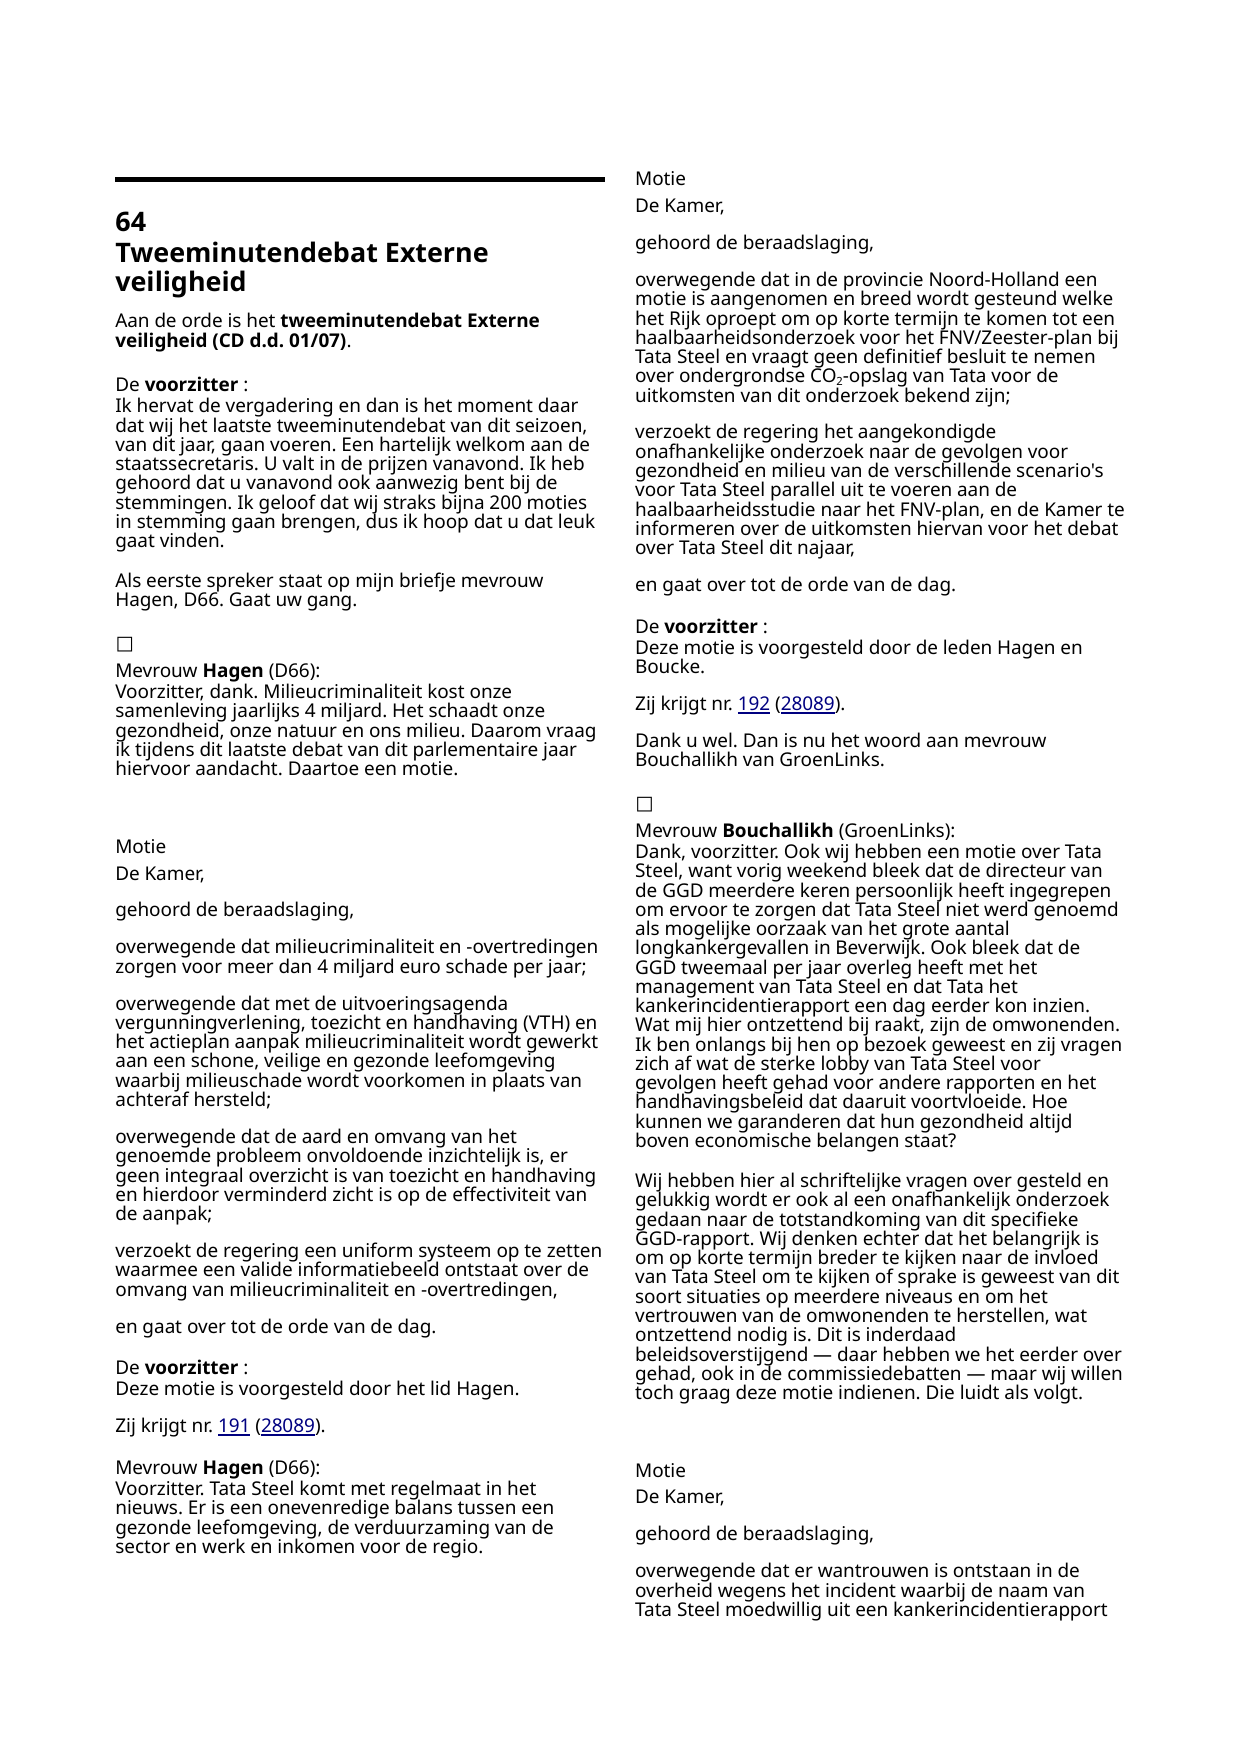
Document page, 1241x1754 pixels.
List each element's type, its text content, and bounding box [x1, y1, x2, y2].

text De Kamer, [635, 197, 1125, 216]
text Zij krijgt nr. 192 (28089). [635, 695, 1125, 714]
text overwegende dat er wantrouwen is ontstaan in de overheid wegens het incident waarbij de naam van Tata Steel moedwillig uit een kankerincidentierapport [635, 1562, 1125, 1620]
text Motie [635, 165, 1125, 191]
text Voorzitter, dank. Milieucriminaliteit kost onze samenleving jaarlijks 4 miljard. Het schaadt onze gezondheid, onze natuur en ons milieu. Daarom vraag ik tijdens dit laatste debat van dit parlementaire jaar hiervoor aandacht. Daartoe een motie. [115, 683, 605, 779]
text De voorzitter : [635, 613, 1125, 639]
text Deze motie is voorgesteld door het lid Hagen. [115, 1380, 605, 1399]
text De Kamer, [115, 864, 605, 884]
text Motie [115, 833, 605, 858]
text Motie [635, 1457, 1125, 1482]
text Mevrouw Hagen (D66): [115, 657, 605, 683]
text gehoord de beraadslaging, [635, 1525, 1125, 1545]
text en gaat over tot de orde van de dag. [115, 1318, 605, 1337]
text Mevrouw Hagen (D66): [115, 1454, 605, 1480]
text verzoekt de regering het aangekondigde onafhankelijke onderzoek naar de gevolgen voor gezondheid en milieu van de verschillende scenario's voor Tata Steel parallel uit te voeren aan de haalbaarheidsstudie naar het FNV-plan, en de Kamer te informeren over de uitkomsten hiervan voor het debat over Tata Steel dit najaar, [635, 423, 1125, 558]
text 64 [115, 203, 605, 239]
text Mevrouw Bouchallikh (GroenLinks): [635, 817, 1125, 843]
text Dank, voorzitter. Ook wij hebben een motie over Tata Steel, want vorig weekend bleek dat de directeur van de GGD meerdere keren persoonlijk heeft ingegrepen om ervoor te zorgen dat Tata Steel niet werd genoemd als mogelijke oorzaak van het grote aantal longkankergevallen in Beverwijk. Ook bleek dat de GGD tweemaal per jaar overleg heeft met het management van Tata Steel en dat Tata het kankerincidentierapport een dag eerder kon inzien. Wat mij hier ontzettend bij raakt, zijn de omwonenden. Ik ben onlangs bij hen op bezoek geweest en zij vragen zich af wat de sterke lobby van Tata Steel voor gevolgen heeft gehad voor andere rapporten en het handhavingsbeleid dat daaruit voortvloeide. Hoe kunnen we garanderen dat hun gezondheid altijd boven economische belangen staat? [635, 843, 1125, 1151]
text Zij krijgt nr. 191 (28089). [115, 1417, 605, 1437]
text ⬜ [635, 792, 1125, 817]
text Aan de orde is het tweeminutendebat Externe veiligheid (CD d.d. 01/07). [115, 312, 605, 351]
text en gaat over tot de orde van de dag. [635, 576, 1125, 595]
text Voorzitter. Tata Steel komt met regelmaat in het nieuws. Er is een onevenredige balans tussen een gezonde leefomgeving, de verduurzaming van de sector en werk en inkomen voor de regio. [115, 1480, 605, 1557]
text ⬜ [115, 632, 605, 657]
text De voorzitter : [115, 372, 605, 397]
text overwegende dat met de uitvoeringsagenda vergunningverlening, toezicht en handhaving (VTH) en het actieplan aanpak milieucriminaliteit wordt gewerkt aan een schone, veilige en gezonde leefomgeving waarbij milieuschade wordt voorkomen in plaats van achteraf hersteld; [115, 995, 605, 1110]
text Als eerste spreker staat op mijn briefje mevrouw Hagen, D66. Gaat uw gang. [115, 572, 605, 611]
text gehoord de beraadslaging, [635, 234, 1125, 253]
text Deze motie is voorgesteld door de leden Hagen en Boucke. [635, 639, 1125, 677]
text Tweeminutendebat Externe veiligheid [115, 239, 605, 312]
text overwegende dat in de provincie Noord-Holland een motie is aangenomen en breed wordt gesteund welke het Rijk oproept om op korte termijn te komen tot een haalbaarheidsonderzoek voor het FNV/Zeester-plan bij Tata Steel en vraagt geen definitief besluit te nemen over ondergrondse CO2-opslag van Tata voor de uitkomsten van dit onderzoek bekend zijn; [635, 271, 1125, 406]
text Dank u wel. Dan is nu het woord aan mevrouw Bouchallikh van GroenLinks. [635, 732, 1125, 771]
text Wij hebben hier al schriftelijke vragen over gesteld en gelukkig wordt er ook al een onafhankelijk onderzoek gedaan naar de totstandkoming van dit specifieke GGD-rapport. Wij denken echter dat het belangrijk is om op korte termijn breder te kijken naar de invloed van Tata Steel om te kijken of sprake is geweest van dit soort situaties op meerdere niveaus en om het vertrouwen van de omwonenden te herstellen, wat ontzettend nodig is. Dit is inderdaad beleidsoverstijgend — daar hebben we het eerder over gehad, ook in de commissiedebatten — maar wij willen toch graag deze motie indienen. Die luidt als volgt. [635, 1172, 1125, 1403]
text overwegende dat milieucriminaliteit en -overtredingen zorgen voor meer dan 4 miljard euro schade per jaar; [115, 938, 605, 977]
text De voorzitter : [115, 1354, 605, 1380]
text verzoekt de regering een uniform systeem op te zetten waarmee een valide informatiebeeld ontstaat over de omvang van milieucriminaliteit en -overtredingen, [115, 1242, 605, 1300]
text overwegende dat de aard en omvang van het genoemde probleem onvoldoende inzichtelijk is, er geen integraal overzicht is van toezicht en handhaving en hierdoor verminderd zicht is op de effectiviteit van de aanpak; [115, 1128, 605, 1224]
text De Kamer, [635, 1488, 1125, 1508]
text Ik hervat de vergadering en dan is het moment daar dat wij het laatste tweeminutendebat van dit seizoen, van dit jaar, gaan voeren. Een hartelijk welkom aan de staatssecretaris. U valt in de prijzen vanavond. Ik heb gehoord dat u vanavond ook aanwezig bent bij de stemmingen. Ik geloof dat wij straks bijna 200 moties in stemming gaan brengen, dus ik hoop dat u dat leuk gaat vinden. [115, 397, 605, 551]
text gehoord de beraadslaging, [115, 901, 605, 921]
